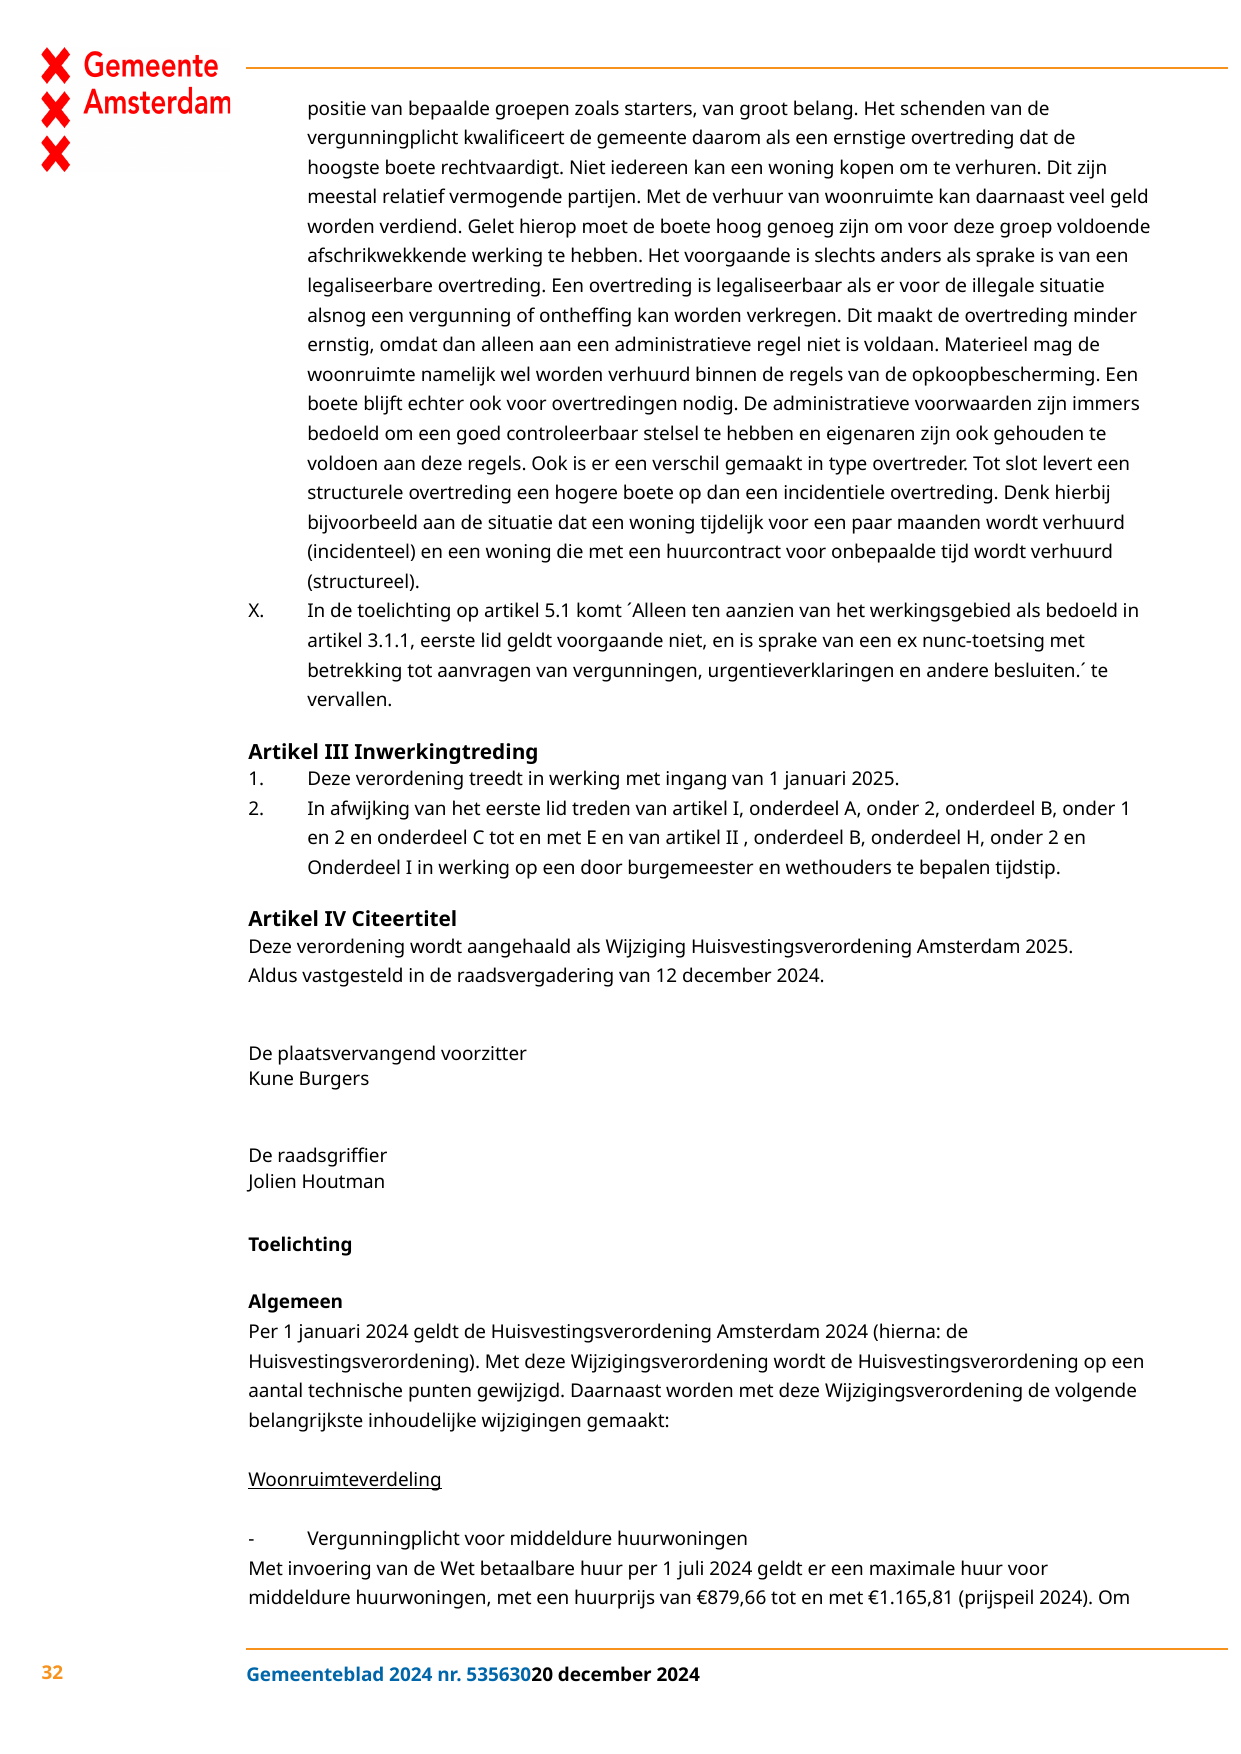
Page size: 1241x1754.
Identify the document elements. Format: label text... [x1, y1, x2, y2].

list positie van bepaalde groepen zoals starters, van groot belang. Het schenden van de vergunningplicht kwalificeert de gemeente daarom als een ernstige overtreding dat de hoogste boete rechtvaardigt. Niet iedereen kan een woning kopen om te verhuren. Dit zijn meestal relatief vermogende partijen. Met de verhuur van woonruimte kan daarnaast veel geld worden verdiend. Gelet hierop moet de boete hoog genoeg zijn om voor deze groep voldoende afschrikwekkende werking te hebben. Het voorgaande is slechts anders als sprake is van een legaliseerbare overtreding. Een overtreding is legaliseerbaar als er voor de illegale situatie alsnog een vergunning of ontheffing kan worden verkregen. Dit maakt de overtreding minder ernstig, omdat dan alleen aan een administratieve regel niet is voldaan. Materieel mag de woonruimte namelijk wel worden verhuurd binnen de regels van de opkoopbescherming. Een boete blijft echter ook voor overtredingen nodig. De administratieve voorwaarden zijn immers bedoeld om een goed controleerbaar stelsel te hebben en eigenaren zijn ook gehouden te voldoen aan deze regels. Ook is er een verschil gemaakt in type overtreder. Tot slot levert een structurele overtreding een hogere boete op dan een incidentiele overtreding. Denk hierbij bijvoorbeeld aan de situatie dat een woning tijdelijk voor een paar maanden wordt verhuurd (incidenteel) en een woning die met een huurcontract voor onbepaalde tijd wordt verhuurd (structureel). [248, 95, 1152, 594]
text De plaatsvervangend voorzitter [248, 1040, 1152, 1065]
picture [41, 47, 231, 172]
text Kune Burgers [248, 1065, 1152, 1091]
text Artikel IV Citeertitel [248, 904, 1152, 933]
text Woonruimteverdeling [248, 1466, 1152, 1492]
list In de toelichting op artikel 5.1 komt ´Alleen ten aanzien van het werkingsgebied als bedoeld in artikel 3.1.1, eerste lid geldt voorgaande niet, en is sprake van een ex nunc-toetsing met betrekking tot aanvragen van vergunningen, urgentieverklaringen en andere besluiten.´ te vervallen. [248, 598, 1152, 712]
list In afwijking van het eerste lid treden van artikel I, onderdeel A, onder 2, onderdeel B, onder 1 en 2 en onderdeel C tot en met E en van artikel II , onderdeel B, onderdeel H, onder 2 en Onderdeel I in werking op een door burgemeester en wethouders te bepalen tijdstip. [248, 795, 1152, 880]
text Aldus vastgesteld in de raadsvergadering van 12 december 2024. [248, 962, 1152, 988]
text De raadsgriffier [248, 1143, 1152, 1168]
text Toelichting [248, 1220, 1152, 1259]
text Met invoering van de Wet betaalbare huur per 1 juli 2024 geldt er een maximale huur voor middeldure huurwoningen, met een huurprijs van €879,66 tot en met €1.165,81 (prijspeil 2024). Om [248, 1555, 1152, 1610]
text Deze verordening wordt aangehaald als Wijziging Huisvestingsverordening Amsterdam 2025. [248, 933, 1152, 959]
text Jolien Houtman [248, 1168, 1152, 1194]
text Artikel III Inwerkingtreding [248, 737, 1152, 765]
text Algemeen [248, 1289, 1152, 1314]
text Per 1 januari 2024 geldt de Huisvestingsverordening Amsterdam 2024 (hierna: de Huisvestingsverordening). Met deze Wijzigingsverordening wordt de Huisvestingsverordening op een aantal technische punten gewijzigd. Daarnaast worden met deze Wijzigingsverordening de volgende belangrijkste inhoudelijke wijzigingen gemaakt: [248, 1318, 1152, 1433]
list Deze verordening treedt in werking met ingang van 1 januari 2025. [248, 765, 1152, 791]
list Vergunningplicht voor middeldure huurwoningen [248, 1525, 1152, 1551]
